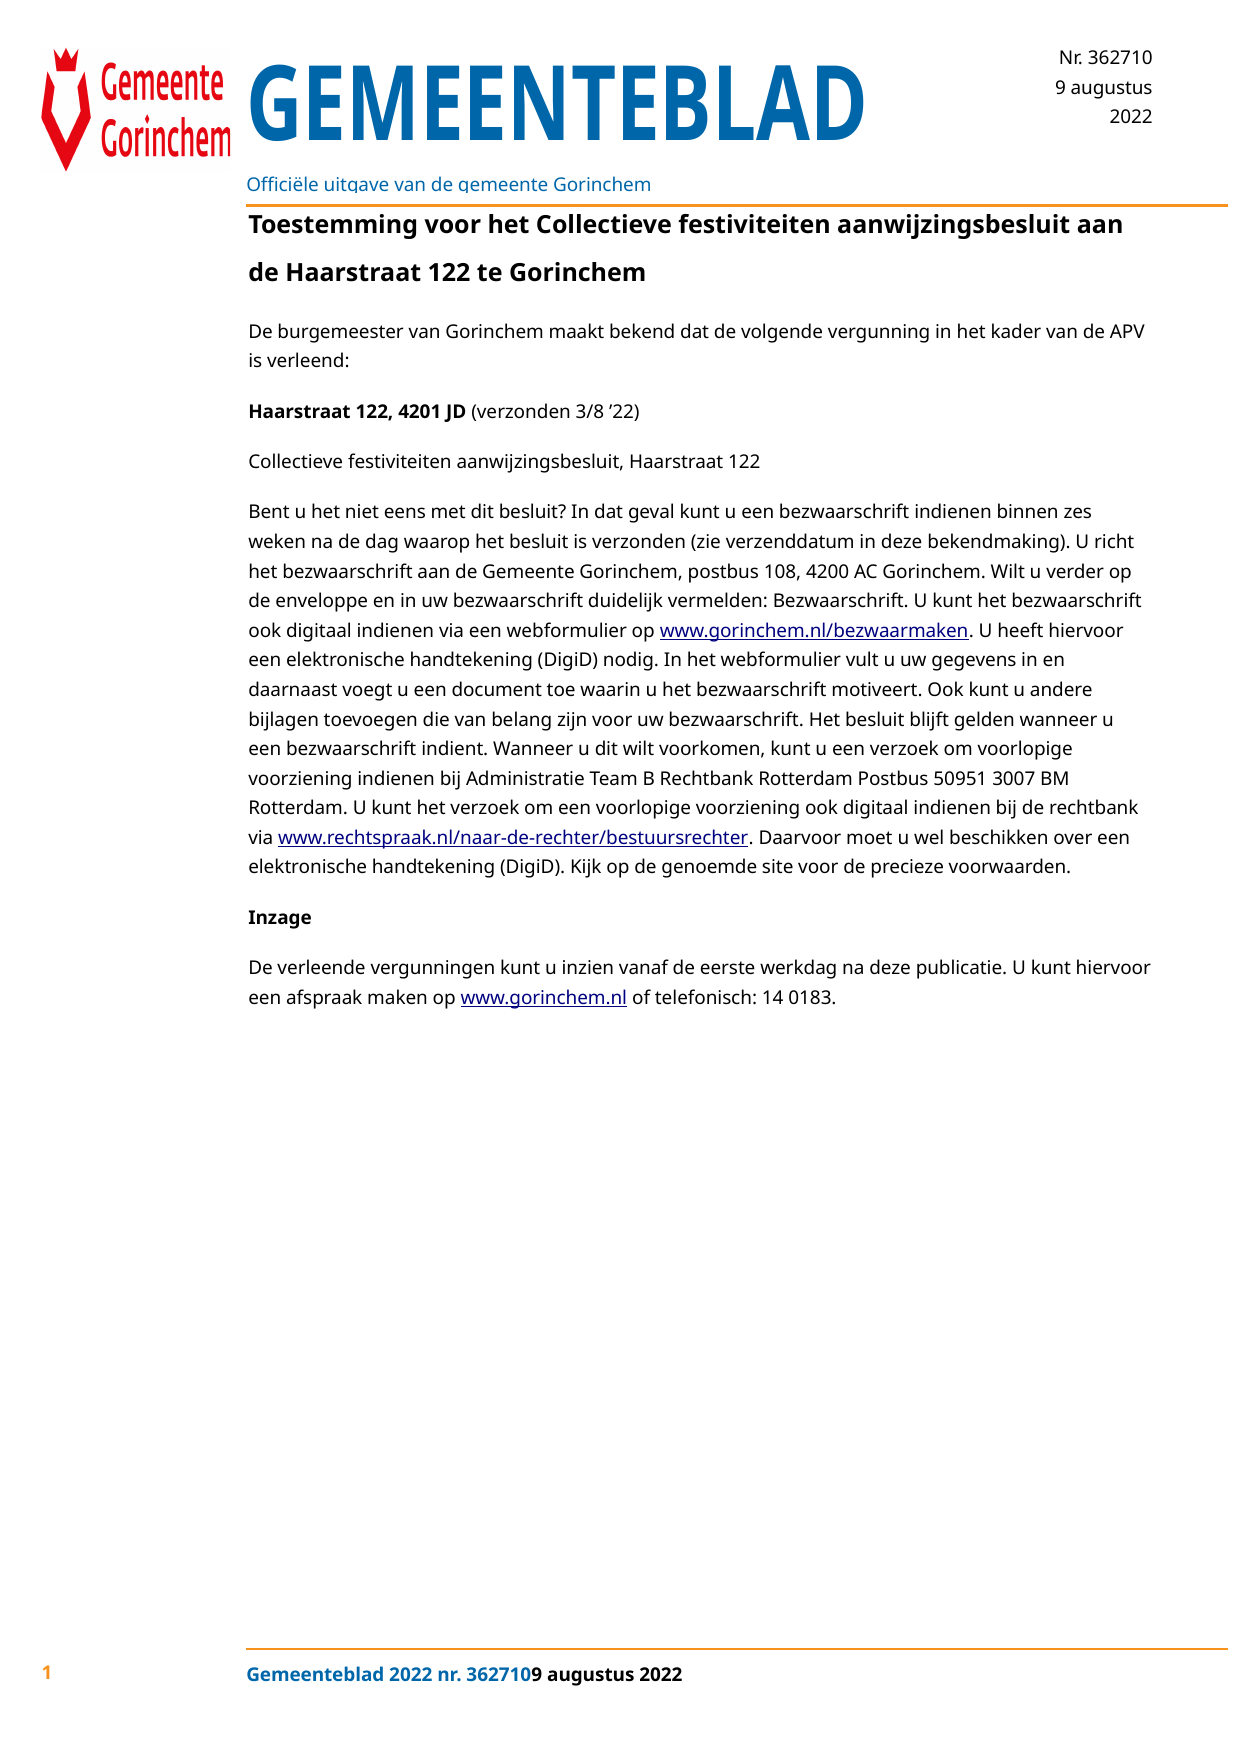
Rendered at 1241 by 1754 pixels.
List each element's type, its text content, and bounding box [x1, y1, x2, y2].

text Inzage [248, 904, 1152, 930]
text Toestemming voor het Collectieve festiviteiten aanwijzingsbesluit aan de Haarstraat 122 te Gorinchem [248, 207, 1152, 288]
text De burgemeester van Gorinchem maakt bekend dat de volgende vergunning in het kader van de APV is verleend: [248, 318, 1152, 373]
text De verleende vergunningen kunt u inzien vanaf de eerste werkdag na deze publicatie. U kunt hiervoor een afspraak maken op www.gorinchem.nl of telefonisch: 14 0183. [248, 954, 1152, 1010]
text Bent u het niet eens met dit besluit? In dat geval kunt u een bezwaarschrift indienen binnen zes weken na de dag waarop het besluit is verzonden (zie verzenddatum in deze bekendmaking). U richt het bezwaarschrift aan de Gemeente Gorinchem, postbus 108, 4200 AC Gorinchem. Wilt u verder op de enveloppe en in uw bezwaarschrift duidelijk vermelden: Bezwaarschrift. U kunt het bezwaarschrift ook digitaal indienen via een webformulier op www.gorinchem.nl/bezwaarmaken. U heeft hiervoor een elektronische handtekening (DigiD) nodig. In het webformulier vult u uw gegevens in en daarnaast voegt u een document toe waarin u het bezwaarschrift motiveert. Ook kunt u andere bijlagen toevoegen die van belang zijn voor uw bezwaarschrift. Het besluit blijft gelden wanneer u een bezwaarschrift indient. Wanneer u dit wilt voorkomen, kunt u een verzoek om voorlopige voorziening indienen bij Administratie Team B Rechtbank Rotterdam Postbus 50951 3007 BM Rotterdam. U kunt het verzoek om een voorlopige voorziening ook digitaal indienen bij de rechtbank via www.rechtspraak.nl/naar-de-rechter/bestuursrechter. Daarvoor moet u wel beschikken over een elektronische handtekening (DigiD). Kijk op de genoemde site voor de precieze voorwaarden. [248, 499, 1152, 879]
picture [41, 47, 231, 172]
text Collectieve festiviteiten aanwijzingsbesluit, Haarstraat 122 [248, 448, 1152, 474]
text Haarstraat 122, 4201 JD (verzonden 3/8 ’22) [248, 398, 1152, 424]
